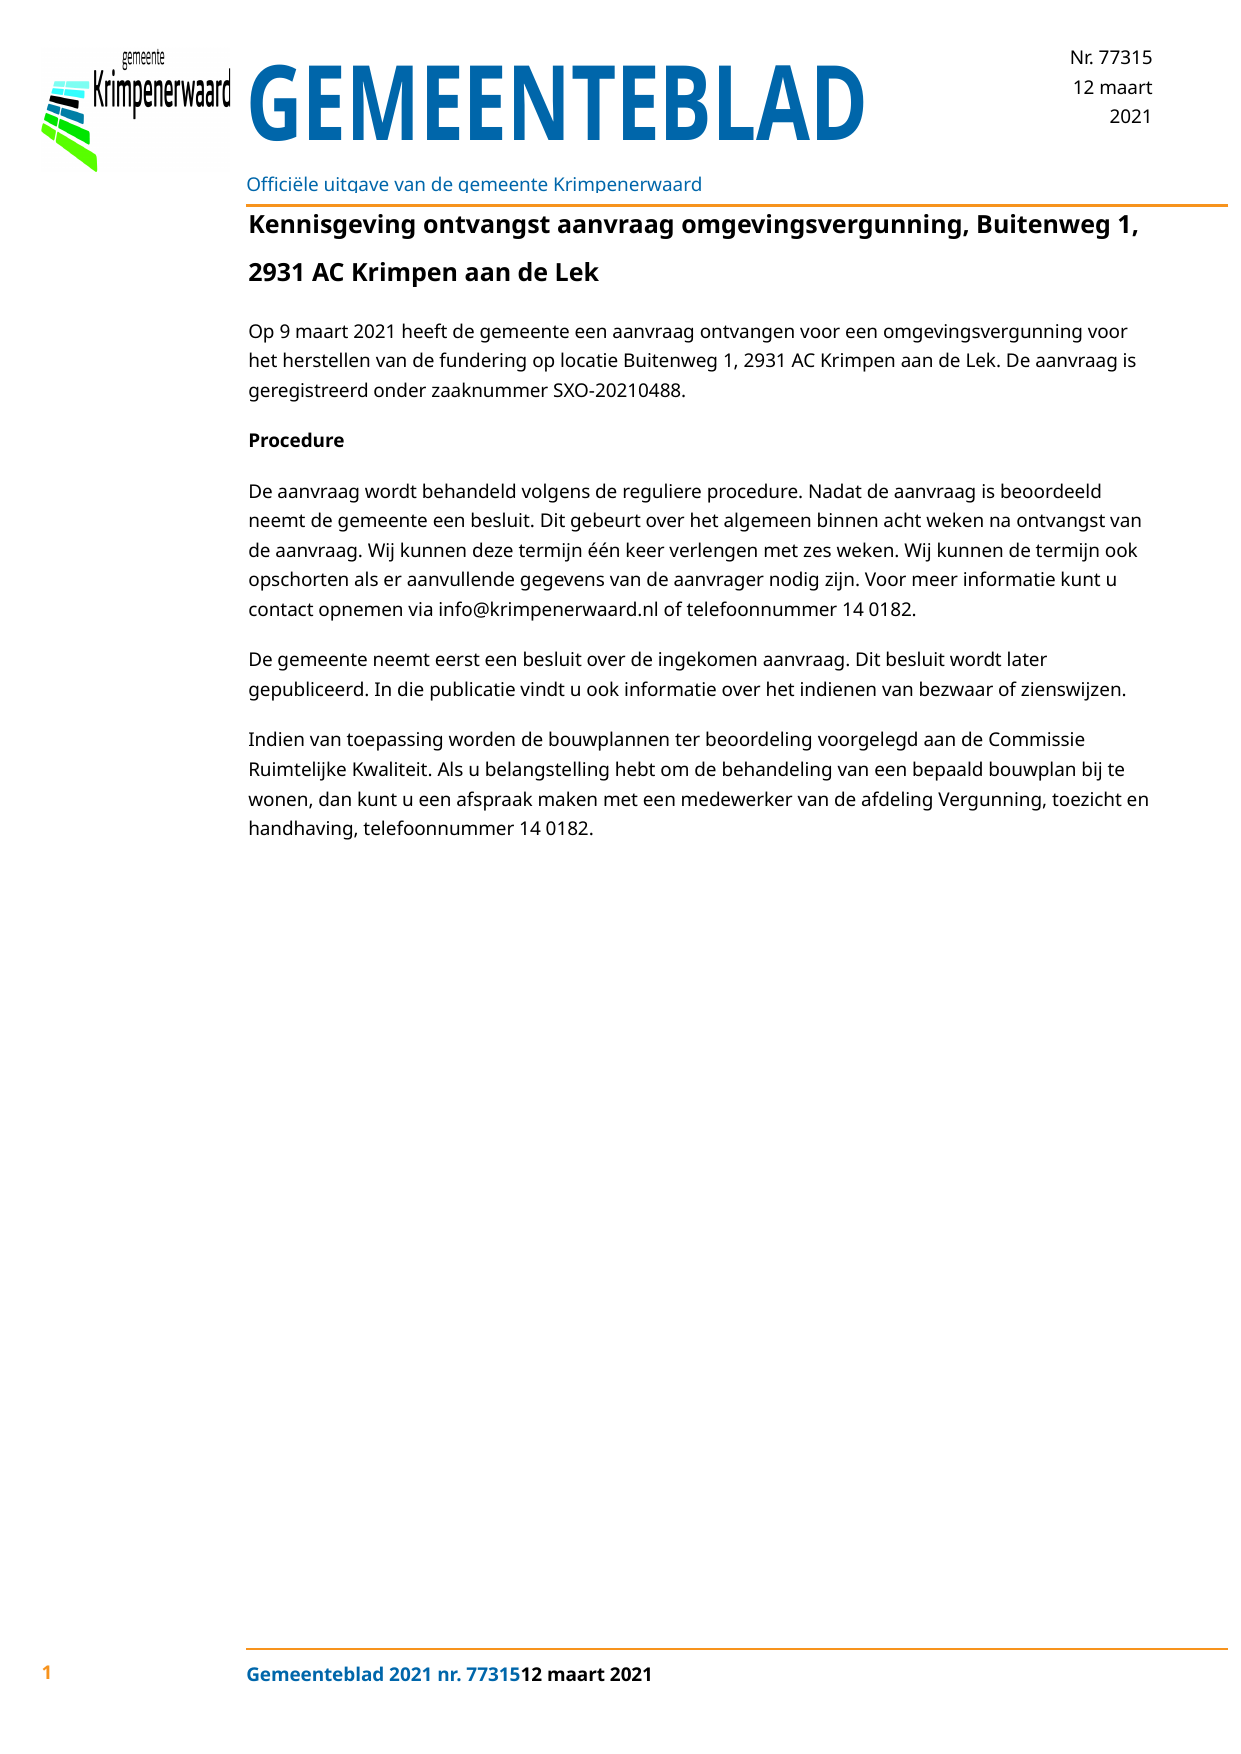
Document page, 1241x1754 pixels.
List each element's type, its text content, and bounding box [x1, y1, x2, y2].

text Procedure [248, 427, 1152, 453]
text De gemeente neemt eerst een besluit over de ingekomen aanvraag. Dit besluit wordt later gepubliceerd. In die publicatie vindt u ook informatie over het indienen van bezwaar of zienswijzen. [248, 647, 1152, 702]
text Op 9 maart 2021 heeft de gemeente een aanvraag ontvangen voor een omgevingsvergunning voor het herstellen van de fundering op locatie Buitenweg 1, 2931 AC Krimpen aan de Lek. De aanvraag is geregistreerd onder zaaknummer SXO-20210488. [248, 318, 1152, 403]
text Kennisgeving ontvangst aanvraag omgevingsvergunning, Buitenweg 1, 2931 AC Krimpen aan de Lek [248, 207, 1152, 288]
picture [41, 47, 231, 172]
text Indien van toepassing worden de bouwplannen ter beoordeling voorgelegd aan de Commissie Ruimtelijke Kwaliteit. Als u belangstelling hebt om de behandeling van een bepaald bouwplan bij te wonen, dan kunt u een afspraak maken met een medewerker van de afdeling Vergunning, toezicht en handhaving, telefoonnummer 14 0182. [248, 727, 1152, 841]
text De aanvraag wordt behandeld volgens de reguliere procedure. Nadat de aanvraag is beoordeeld neemt de gemeente een besluit. Dit gebeurt over het algemeen binnen acht weken na ontvangst van de aanvraag. Wij kunnen deze termijn één keer verlengen met zes weken. Wij kunnen de termijn ook opschorten als er aanvullende gegevens van de aanvrager nodig zijn. Voor meer informatie kunt u contact opnemen via info@krimpenerwaard.nl of telefoonnummer 14 0182. [248, 478, 1152, 622]
